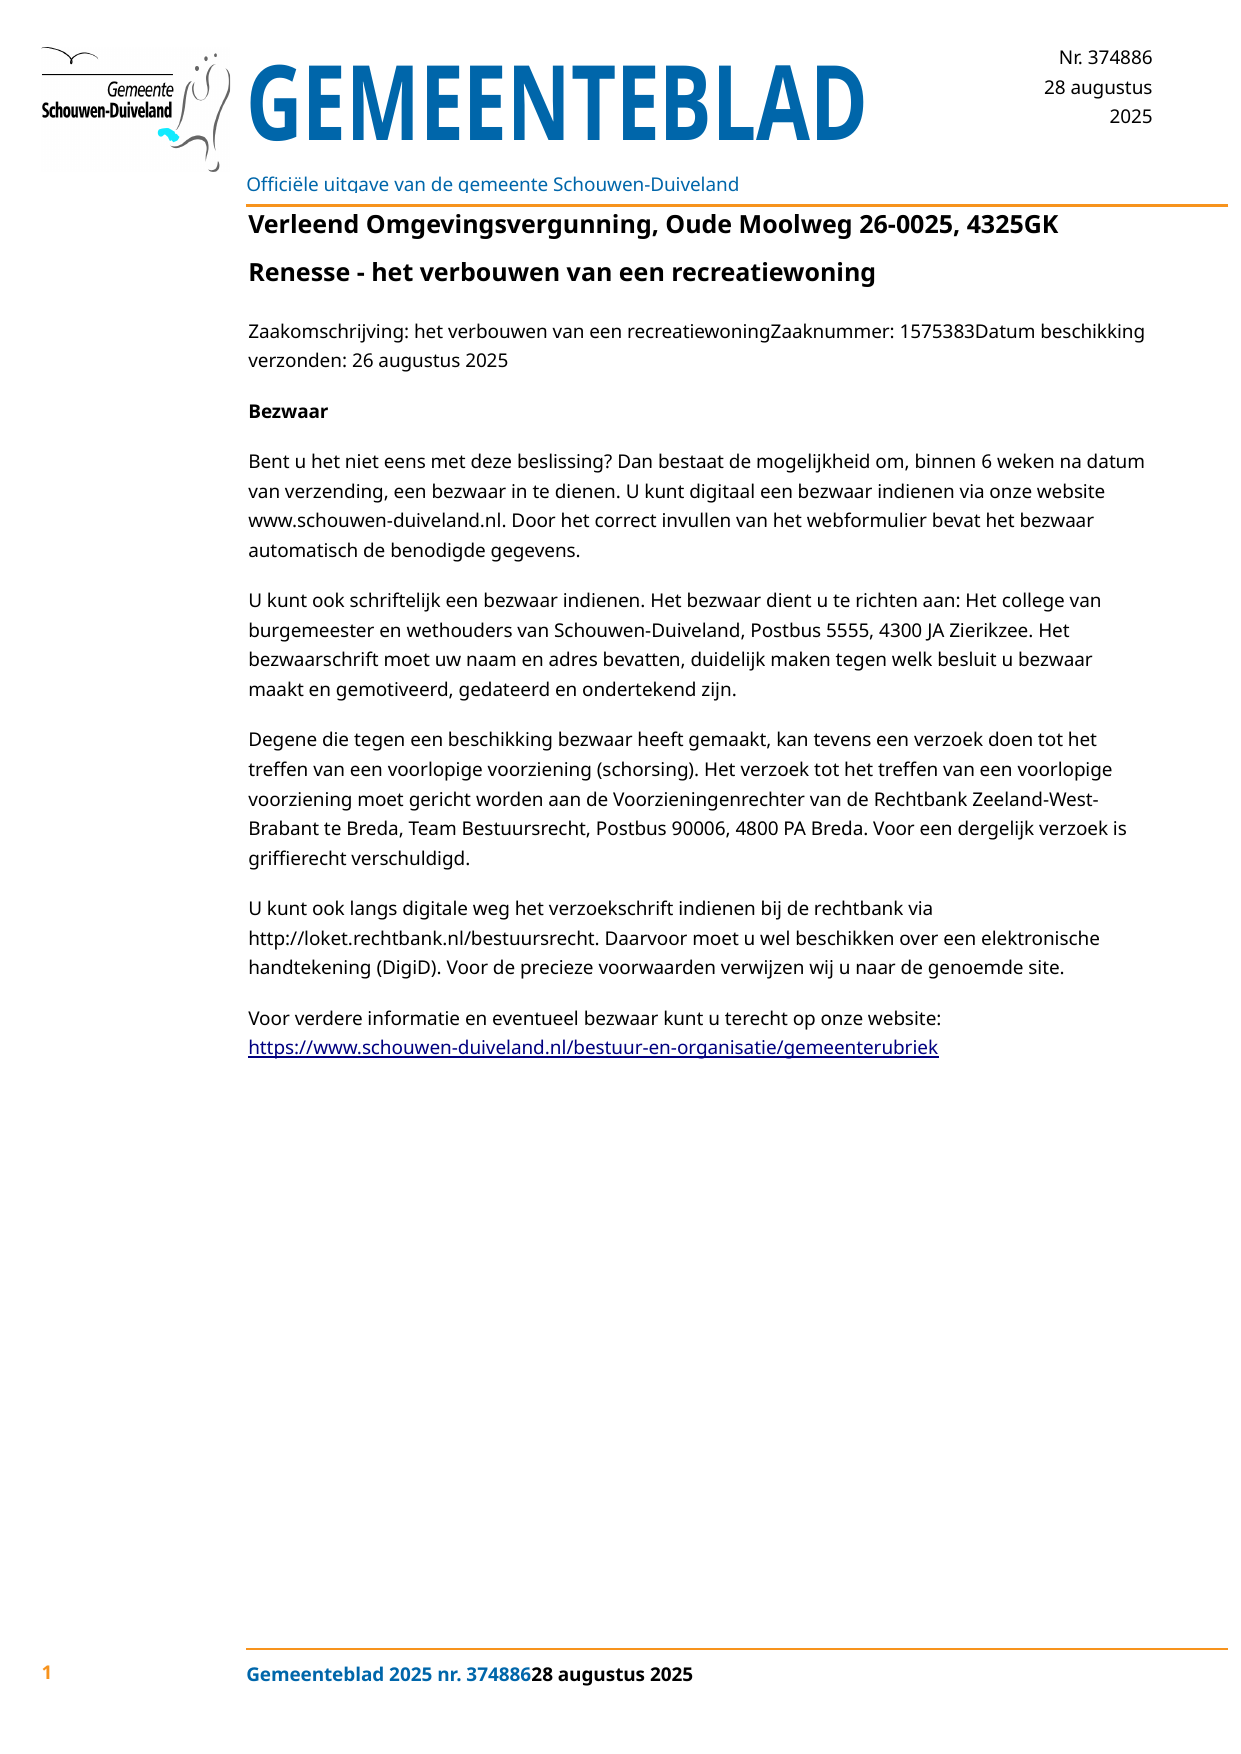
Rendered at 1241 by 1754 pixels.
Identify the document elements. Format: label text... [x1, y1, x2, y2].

text Zaakomschrijving: het verbouwen van een recreatiewoningZaaknummer: 1575383Datum beschikking verzonden: 26 augustus 2025 [248, 318, 1152, 373]
text Verleend Omgevingsvergunning, Oude Moolweg 26-0025, 4325GK Renesse - het verbouwen van een recreatiewoning [248, 207, 1152, 288]
text U kunt ook langs digitale weg het verzoekschrift indienen bij de rechtbank via http://loket.rechtbank.nl/bestuursrecht. Daarvoor moet u wel beschikken over een elektronische handtekening (DigiD). Voor de precieze voorwaarden verwijzen wij u naar de genoemde site. [248, 895, 1152, 980]
picture [41, 47, 231, 172]
text Voor verdere informatie en eventueel bezwaar kunt u terecht op onze website: https://www.schouwen-duiveland.nl/bestuur-en-organisatie/gemeenterubriek [248, 1005, 1152, 1060]
text Bent u het niet eens met deze beslissing? Dan bestaat de mogelijkheid om, binnen 6 weken na datum van verzending, een bezwaar in te dienen. U kunt digitaal een bezwaar indienen via onze website www.schouwen-duiveland.nl. Door het correct invullen van het webformulier bevat het bezwaar automatisch de benodigde gegevens. [248, 448, 1152, 563]
text Bezwaar [248, 398, 1152, 424]
text Degene die tegen een beschikking bezwaar heeft gemaakt, kan tevens een verzoek doen tot het treffen van een voorlopige voorziening (schorsing). Het verzoek tot het treffen van een voorlopige voorziening moet gericht worden aan de Voorzieningenrechter van de Rechtbank Zeeland-West-Brabant te Breda, Team Bestuursrecht, Postbus 90006, 4800 PA Breda. Voor een dergelijk verzoek is griffierecht verschuldigd. [248, 727, 1152, 871]
text U kunt ook schriftelijk een bezwaar indienen. Het bezwaar dient u te richten aan: Het college van burgemeester en wethouders van Schouwen-Duiveland, Postbus 5555, 4300 JA Zierikzee. Het bezwaarschrift moet uw naam en adres bevatten, duidelijk maken tegen welk besluit u bezwaar maakt en gemotiveerd, gedateerd en ondertekend zijn. [248, 587, 1152, 702]
